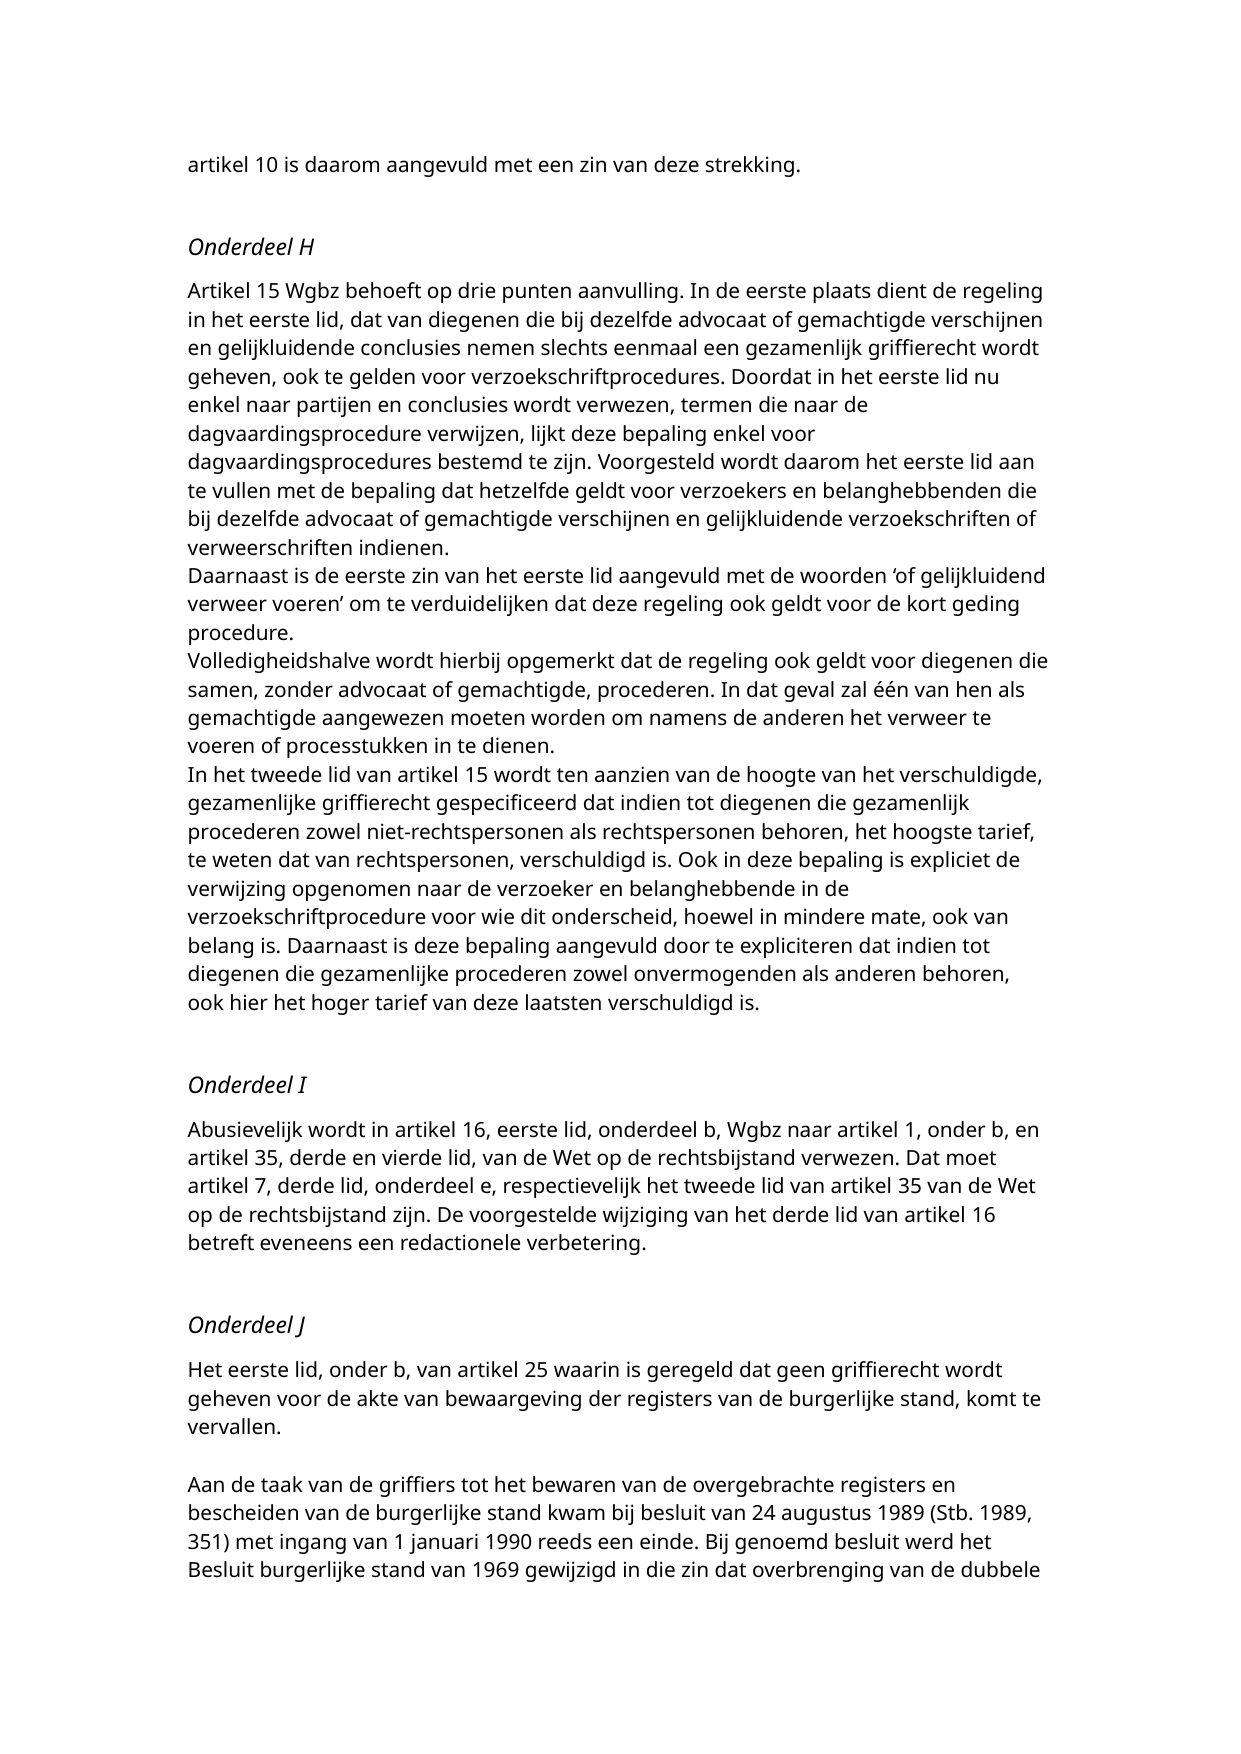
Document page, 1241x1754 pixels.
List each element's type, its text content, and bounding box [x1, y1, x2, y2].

text artikel 10 is daarom aangevuld met een zin van deze strekking. [187, 150, 1053, 178]
text Abusievelijk wordt in artikel 16, eerste lid, onderdeel b, Wgbz naar artikel 1, onder b, en artikel 35, derde en vierde lid, van de Wet op de rechtsbijstand verwezen. Dat moet artikel 7, derde lid, onderdeel e, respectievelijk het tweede lid van artikel 35 van de Wet op de rechtsbijstand zijn. De voorgestelde wijziging van het derde lid van artikel 16 betreft eveneens een redactionele verbetering. [187, 1115, 1053, 1257]
text Het eerste lid, onder b, van artikel 25 waarin is geregeld dat geen griffierecht wordt geheven voor de akte van bewaargeving der registers van de burgerlijke stand, komt te vervallen. [187, 1355, 1053, 1441]
subtitle Onderdeel J [187, 1309, 1053, 1340]
text Aan de taak van de griffiers tot het bewaren van de overgebrachte registers en bescheiden van de burgerlijke stand kwam bij besluit van 24 augustus 1989 (Stb. 1989, 351) met ingang van 1 januari 1990 reeds een einde. Bij genoemd besluit werd het Besluit burgerlijke stand van 1969 gewijzigd in die zin dat overbrenging van de dubbele [187, 1470, 1053, 1584]
text In het tweede lid van artikel 15 wordt ten aanzien van de hoogte van het verschuldigde, gezamenlijke griffierecht gespecificeerd dat indien tot diegenen die gezamenlijk procederen zowel niet-rechtspersonen als rechtspersonen behoren, het hoogste tarief, te weten dat van rechtspersonen, verschuldigd is. Ook in deze bepaling is expliciet de verwijzing opgenomen naar de verzoeker en belanghebbende in de verzoekschriftprocedure voor wie dit onderscheid, hoewel in mindere mate, ook van belang is. Daarnaast is deze bepaling aangevuld door te expliciteren dat indien tot diegenen die gezamenlijke procederen zowel onvermogenden als anderen behoren, ook hier het hoger tarief van deze laatsten verschuldigd is. [187, 760, 1053, 1016]
text Artikel 15 Wgbz behoeft op drie punten aanvulling. In de eerste plaats dient de regeling in het eerste lid, dat van diegenen die bij dezelfde advocaat of gemachtigde verschijnen en gelijkluidende conclusies nemen slechts eenmaal een gezamenlijk griffierecht wordt geheven, ook te gelden voor verzoekschriftprocedures. Doordat in het eerste lid nu enkel naar partijen en conclusies wordt verwezen, termen die naar de dagvaardingsprocedure verwijzen, lijkt deze bepaling enkel voor dagvaardingsprocedures bestemd te zijn. Voorgesteld wordt daarom het eerste lid aan te vullen met de bepaling dat hetzelfde geldt voor verzoekers en belanghebbenden die bij dezelfde advocaat of gemachtigde verschijnen en gelijkluidende verzoekschriften of verweerschriften indienen. [187, 277, 1053, 561]
text Daarnaast is de eerste zin van het eerste lid aangevuld met de woorden ‘of gelijkluidend verweer voeren’ om te verduidelijken dat deze regeling ook geldt voor de kort geding procedure. [187, 561, 1053, 646]
text Volledigheidshalve wordt hierbij opgemerkt dat de regeling ook geldt voor diegenen die samen, zonder advocaat of gemachtigde, procederen. In dat geval zal één van hen als gemachtigde aangewezen moeten worden om namens de anderen het verweer te voeren of processtukken in te dienen. [187, 646, 1053, 760]
subtitle Onderdeel H [187, 230, 1053, 262]
subtitle Onderdeel I [187, 1068, 1053, 1100]
